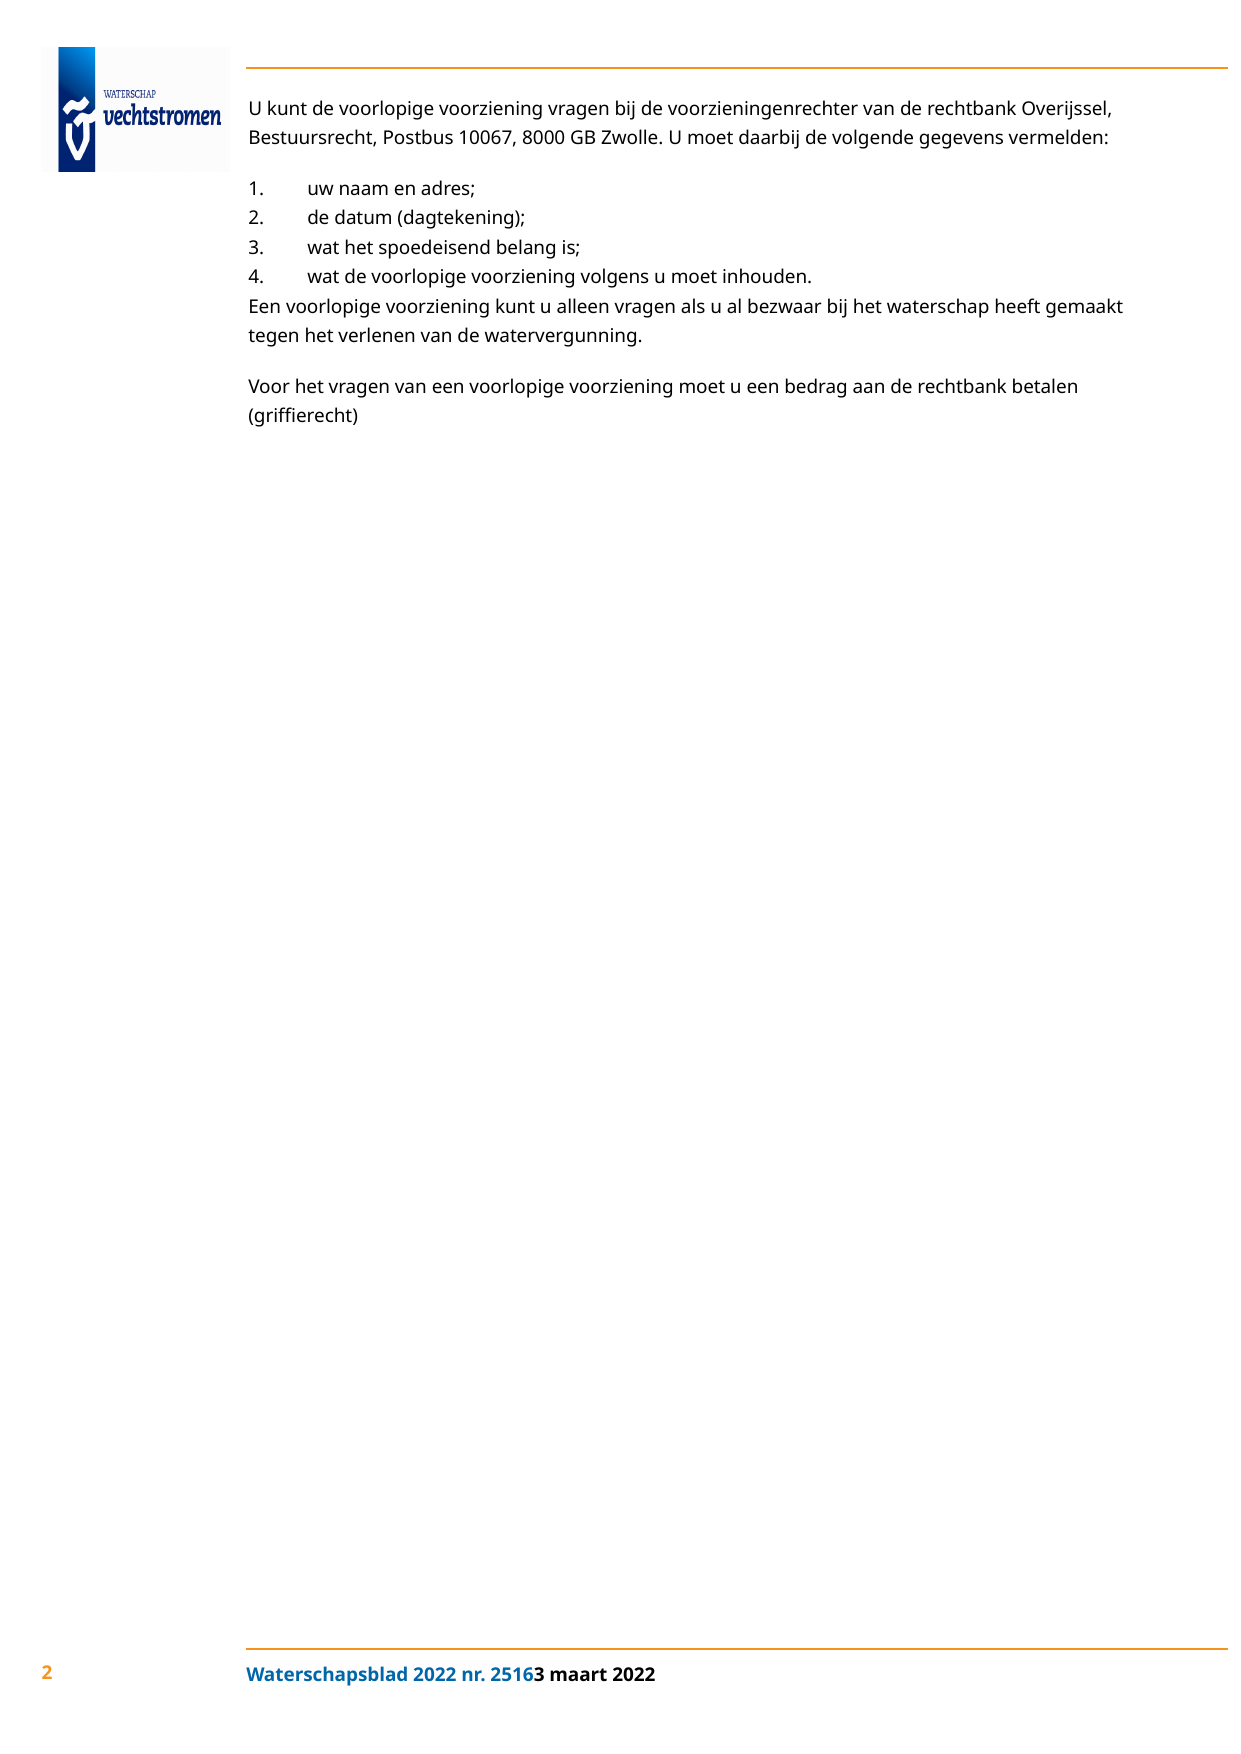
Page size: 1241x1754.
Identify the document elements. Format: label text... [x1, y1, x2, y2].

list de datum (dagtekening); [248, 204, 1152, 230]
picture [41, 47, 231, 172]
list wat de voorlopige voorziening volgens u moet inhouden. [248, 263, 1152, 289]
text Een voorlopige voorziening kunt u alleen vragen als u al bezwaar bij het waterschap heeft gemaakt tegen het verlenen van de watervergunning. [248, 293, 1152, 348]
text Voor het vragen van een voorlopige voorziening moet u een bedrag aan de rechtbank betalen (griffierecht) [248, 373, 1152, 428]
list wat het spoedeisend belang is; [248, 234, 1152, 260]
text U kunt de voorlopige voorziening vragen bij de voorzieningenrechter van de rechtbank Overijssel, Bestuursrecht, Postbus 10067, 8000 GB Zwolle. U moet daarbij de volgende gegevens vermelden: [248, 95, 1152, 150]
list uw naam en adres; [248, 175, 1152, 201]
